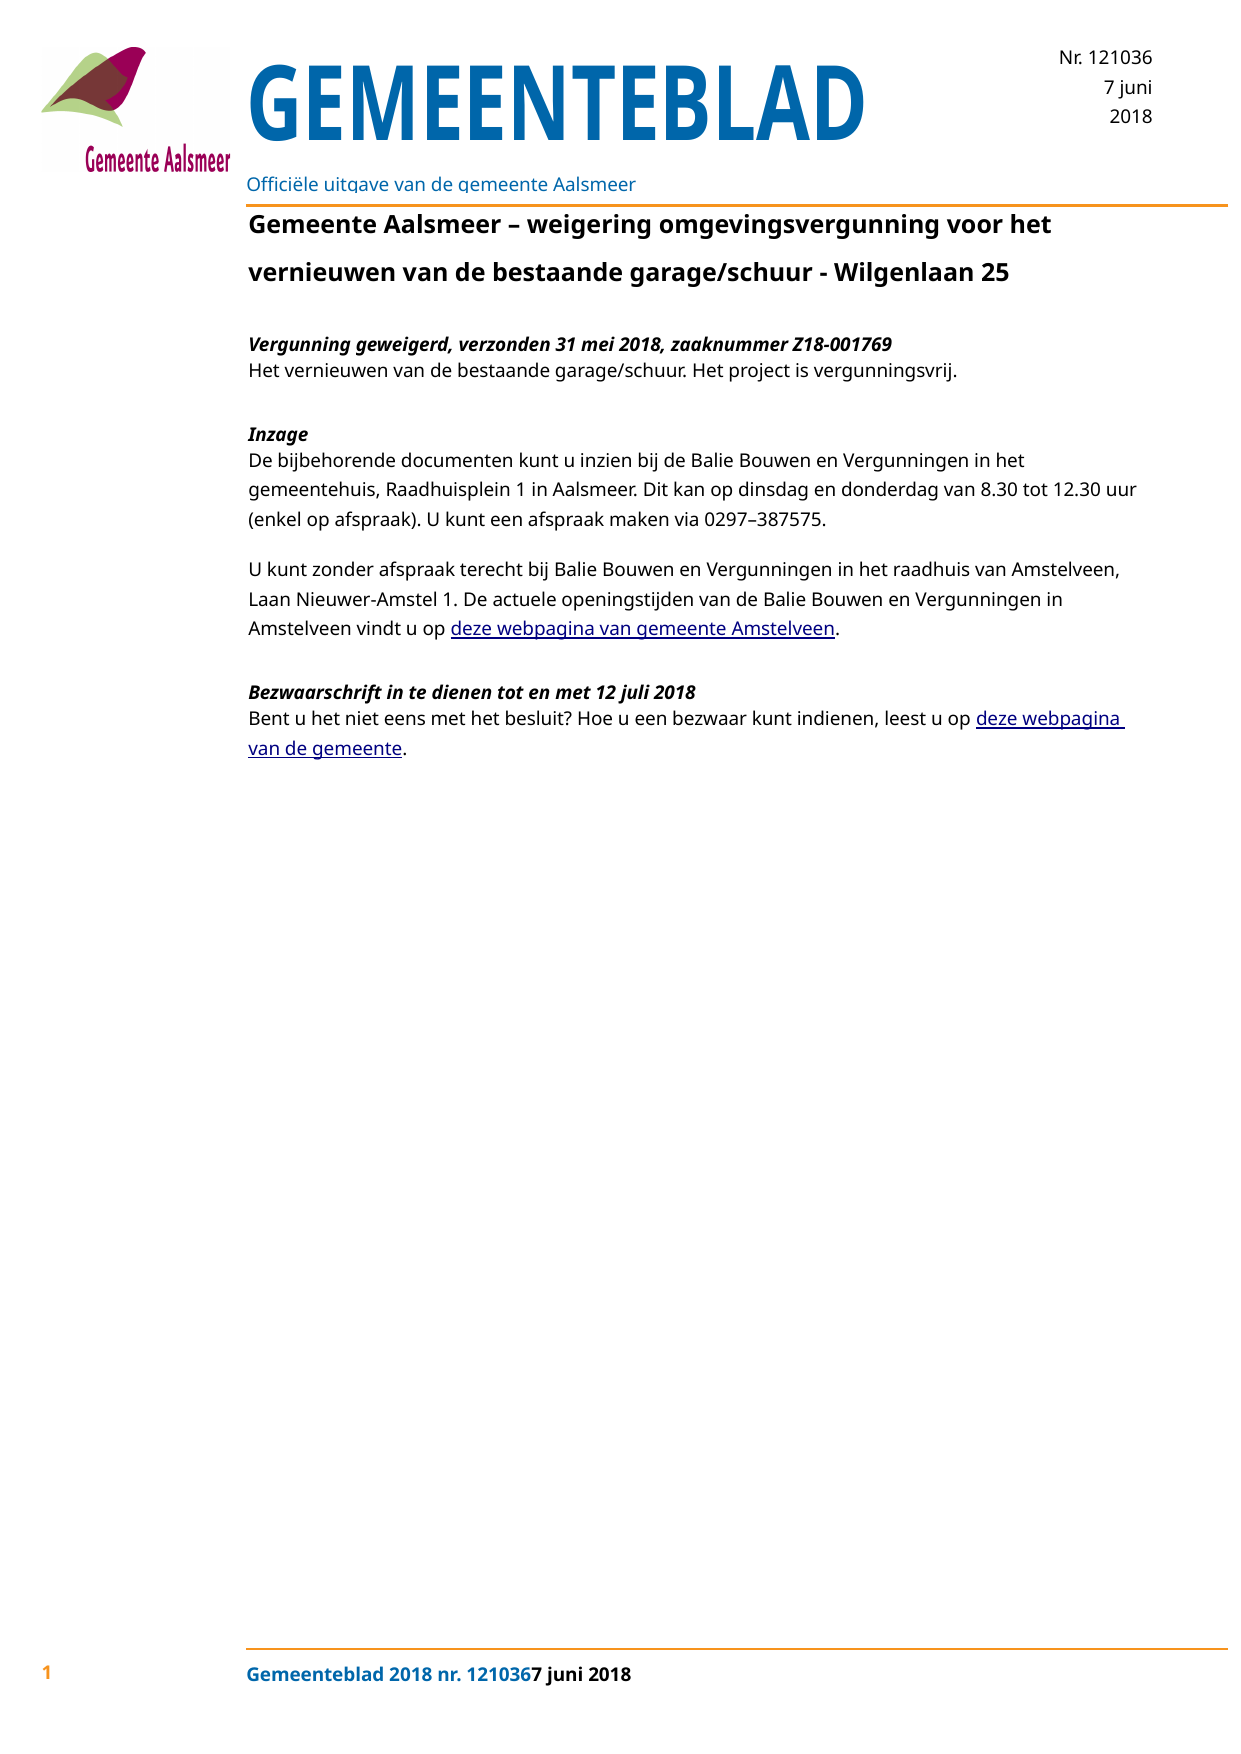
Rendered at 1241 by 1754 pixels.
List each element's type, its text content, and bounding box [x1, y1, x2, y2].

text Gemeente Aalsmeer – weigering omgevingsvergunning voor het vernieuwen van de bestaande garage/schuur - Wilgenlaan 25 [248, 207, 1152, 288]
text Bezwaarschrift in te dienen tot en met 12 juli 2018 [248, 679, 1152, 705]
text Het vernieuwen van de bestaande garage/schuur. Het project is vergunningsvrij. [248, 357, 1152, 383]
text Vergunning geweigerd, verzonden 31 mei 2018, zaaknummer Z18-001769 [248, 331, 1152, 357]
text Bent u het niet eens met het besluit? Hoe u een bezwaar kunt indienen, leest u op deze webpagina van de gemeente. [248, 705, 1152, 761]
picture [41, 47, 231, 172]
text De bijbehorende documenten kunt u inzien bij de Balie Bouwen en Vergunningen in het gemeentehuis, Raadhuisplein 1 in Aalsmeer. Dit kan op dinsdag en donderdag van 8.30 tot 12.30 uur (enkel op afspraak). U kunt een afspraak maken via 0297–387575. [248, 447, 1152, 532]
text Inzage [248, 421, 1152, 447]
text U kunt zonder afspraak terecht bij Balie Bouwen en Vergunningen in het raadhuis van Amstelveen, Laan Nieuwer-Amstel 1. De actuele openingstijden van de Balie Bouwen en Vergunningen in Amstelveen vindt u op deze webpagina van gemeente Amstelveen. [248, 556, 1152, 641]
